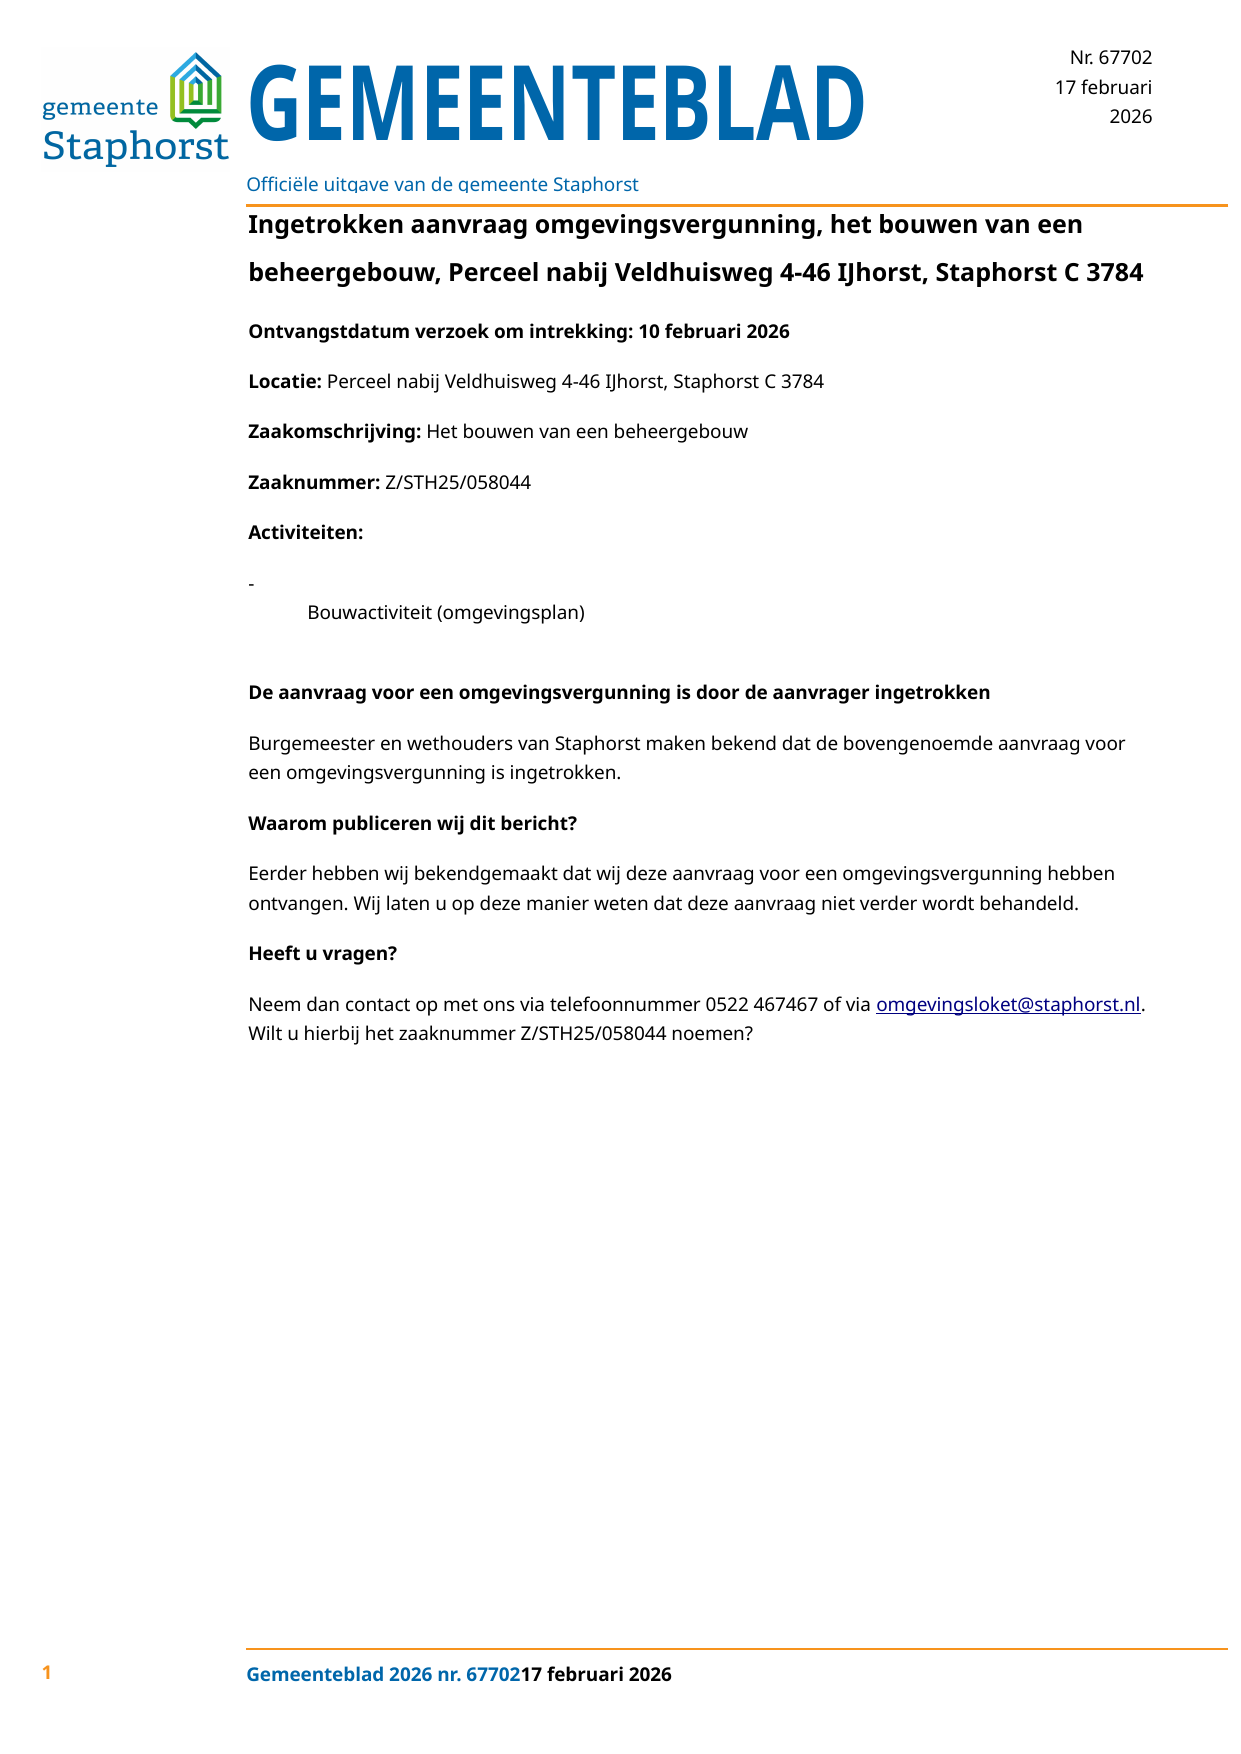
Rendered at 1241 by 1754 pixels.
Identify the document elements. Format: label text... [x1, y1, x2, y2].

text Ontvangstdatum verzoek om intrekking: 10 februari 2026 [248, 318, 1152, 344]
text Burgemeester en wethouders van Staphorst maken bekend dat de bovengenoemde aanvraag voor een omgevingsvergunning is ingetrokken. [248, 730, 1152, 785]
text Waarom publiceren wij dit bericht? [248, 810, 1152, 836]
text Zaakomschrijving: Het bouwen van een beheergebouw [248, 419, 1152, 444]
text Neem dan contact op met ons via telefoonnummer 0522 467467 of via omgevingsloket@staphorst.nl. Wilt u hierbij het zaaknummer Z/STH25/058044 noemen? [248, 991, 1152, 1046]
list Bouwactiviteit (omgevingsplan) [248, 599, 1152, 625]
text Zaaknummer: Z/STH25/058044 [248, 469, 1152, 495]
text Heeft u vragen? [248, 940, 1152, 966]
text Locatie: Perceel nabij Veldhuisweg 4-46 IJhorst, Staphorst C 3784 [248, 368, 1152, 394]
picture [41, 47, 231, 172]
text Ingetrokken aanvraag omgevingsvergunning, het bouwen van een beheergebouw, Perceel nabij Veldhuisweg 4-46 IJhorst, Staphorst C 3784 [248, 207, 1152, 288]
text Activiteiten: [248, 519, 1152, 545]
text Eerder hebben wij bekendgemaakt dat wij deze aanvraag voor een omgevingsvergunning hebben ontvangen. Wij laten u op deze manier weten dat deze aanvraag niet verder wordt behandeld. [248, 860, 1152, 916]
text De aanvraag voor een omgevingsvergunning is door de aanvrager ingetrokken [248, 679, 1152, 705]
